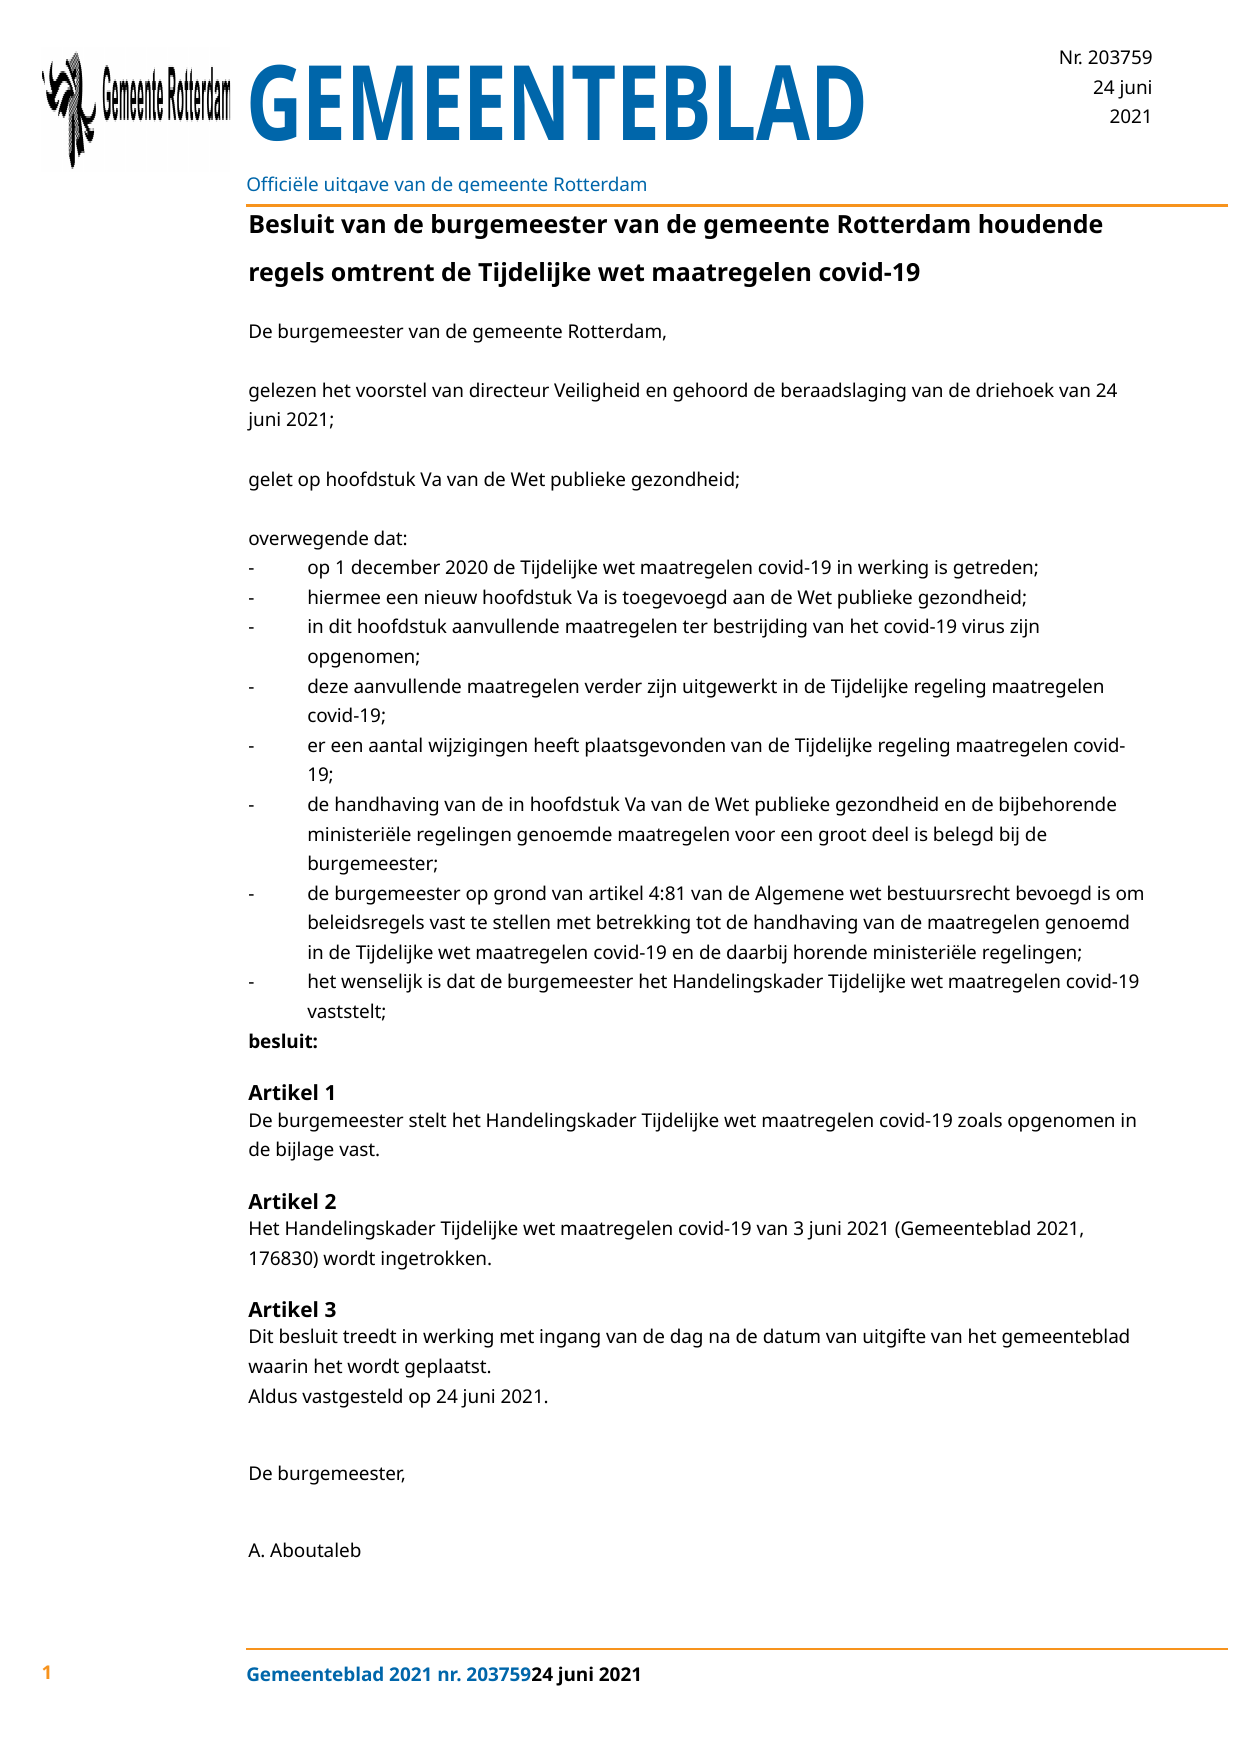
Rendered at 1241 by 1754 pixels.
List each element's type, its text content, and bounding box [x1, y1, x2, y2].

text De burgemeester, [248, 1460, 1152, 1486]
list hiermee een nieuw hoofdstuk Va is toegevoegd aan de Wet publieke gezondheid; [248, 584, 1152, 610]
list er een aantal wijzigingen heeft plaatsgevonden van de Tijdelijke regeling maatregelen covid-19; [248, 732, 1152, 787]
text besluit: [248, 1028, 1152, 1054]
text De burgemeester stelt het Handelingskader Tijdelijke wet maatregelen covid-19 zoals opgenomen in de bijlage vast. [248, 1107, 1152, 1162]
text overwegende dat: [248, 525, 1152, 551]
text Artikel 3 [248, 1295, 1152, 1324]
text Het Handelingskader Tijdelijke wet maatregelen covid-19 van 3 juni 2021 (Gemeenteblad 2021, 176830) wordt ingetrokken. [248, 1215, 1152, 1271]
text Dit besluit treedt in werking met ingang van de dag na de datum van uitgifte van het gemeenteblad waarin het wordt geplaatst. [248, 1324, 1152, 1379]
list de burgemeester op grond van artikel 4:81 van de Algemene wet bestuursrecht bevoegd is om beleidsregels vast te stellen met betrekking tot de handhaving van de maatregelen genoemd in de Tijdelijke wet maatregelen covid-19 en de daarbij horende ministeriële regelingen; [248, 880, 1152, 965]
text gelezen het voorstel van directeur Veiligheid en gehoord de beraadslaging van de driehoek van 24 juni 2021; [248, 377, 1152, 432]
list het wenselijk is dat de burgemeester het Handelingskader Tijdelijke wet maatregelen covid-19 vaststelt; [248, 969, 1152, 1024]
text A. Aboutaleb [248, 1537, 1152, 1563]
list in dit hoofdstuk aanvullende maatregelen ter bestrijding van het covid-19 virus zijn opgenomen; [248, 614, 1152, 669]
picture [41, 47, 231, 172]
text Artikel 1 [248, 1078, 1152, 1107]
text gelet op hoofdstuk Va van de Wet publieke gezondheid; [248, 466, 1152, 492]
text De burgemeester van de gemeente Rotterdam, [248, 318, 1152, 344]
text Aldus vastgesteld op 24 juni 2021. [248, 1383, 1152, 1408]
list deze aanvullende maatregelen verder zijn uitgewerkt in de Tijdelijke regeling maatregelen covid-19; [248, 673, 1152, 728]
list de handhaving van de in hoofdstuk Va van de Wet publieke gezondheid en de bijbehorende ministeriële regelingen genoemde maatregelen voor een groot deel is belegd bij de burgemeester; [248, 791, 1152, 876]
text Besluit van de burgemeester van de gemeente Rotterdam houdende regels omtrent de Tijdelijke wet maatregelen covid-19 [248, 207, 1152, 288]
list op 1 december 2020 de Tijdelijke wet maatregelen covid-19 in werking is getreden; [248, 554, 1152, 580]
text Artikel 2 [248, 1187, 1152, 1215]
